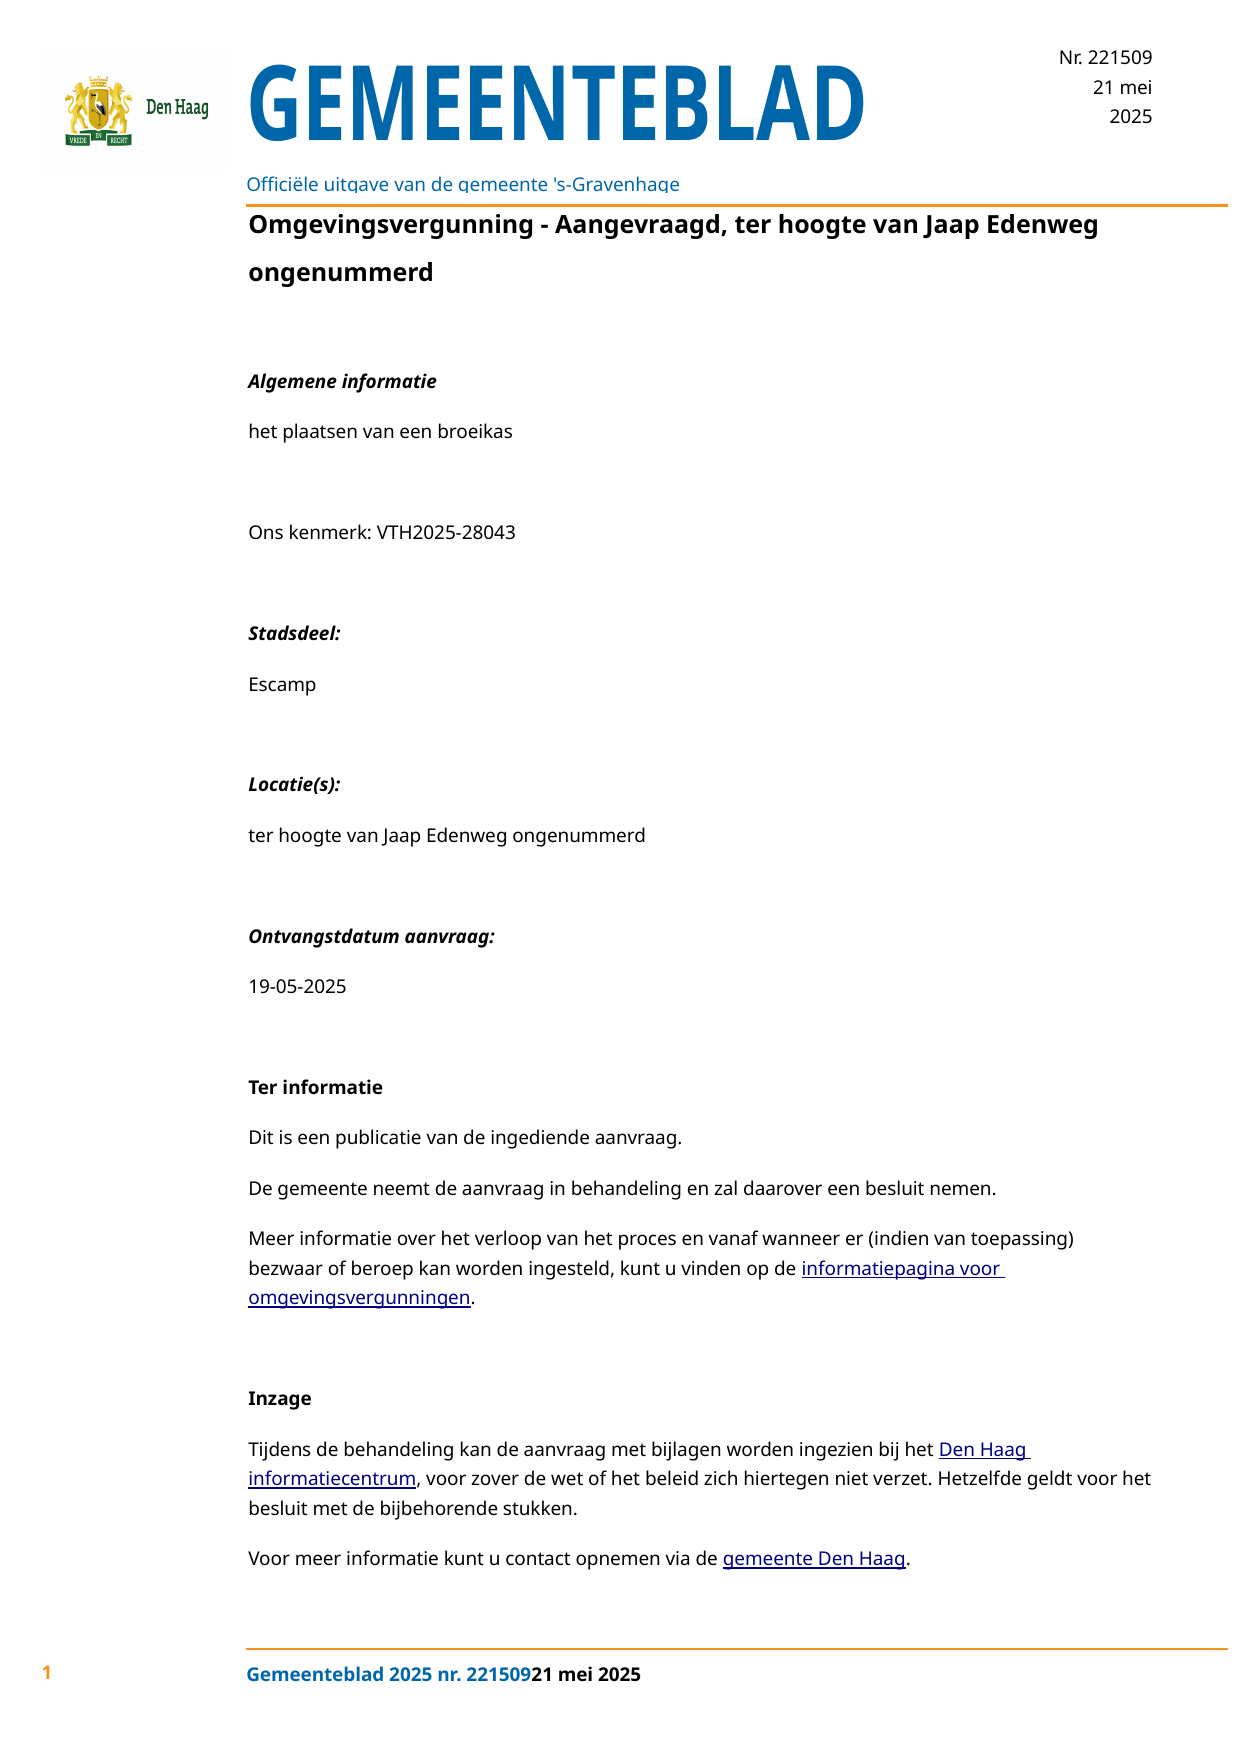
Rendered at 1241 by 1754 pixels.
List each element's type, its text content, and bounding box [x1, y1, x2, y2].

text ter hoogte van Jaap Edenweg ongenummerd [248, 822, 1152, 848]
text Locatie(s): [248, 772, 1152, 797]
text 19-05-2025 [248, 973, 1152, 999]
text Inzage [248, 1385, 1152, 1411]
picture [41, 47, 231, 172]
text Dit is een publicatie van de ingediende aanvraag. [248, 1124, 1152, 1150]
text Ter informatie [248, 1074, 1152, 1100]
text De gemeente neemt de aanvraag in behandeling en zal daarover een besluit nemen. [248, 1175, 1152, 1201]
text Omgevingsvergunning - Aangevraagd, ter hoogte van Jaap Edenweg ongenummerd [248, 207, 1152, 288]
text Ons kenmerk: VTH2025-28043 [248, 519, 1152, 545]
text Meer informatie over het verloop van het proces en vanaf wanneer er (indien van toepassing) bezwaar of beroep kan worden ingesteld, kunt u vinden op de informatiepagina voor omgevingsvergunningen. [248, 1225, 1152, 1310]
text Stadsdeel: [248, 620, 1152, 646]
text Escamp [248, 671, 1152, 697]
text Voor meer informatie kunt u contact opnemen via de gemeente Den Haag. [248, 1545, 1152, 1571]
text Algemene informatie [248, 368, 1152, 394]
text Tijdens de behandeling kan de aanvraag met bijlagen worden ingezien bij het Den Haag informatiecentrum, voor zover de wet of het beleid zich hiertegen niet verzet. Hetzelfde geldt voor het besluit met de bijbehorende stukken. [248, 1436, 1152, 1521]
text Ontvangstdatum aanvraag: [248, 923, 1152, 949]
text het plaatsen van een broeikas [248, 419, 1152, 444]
